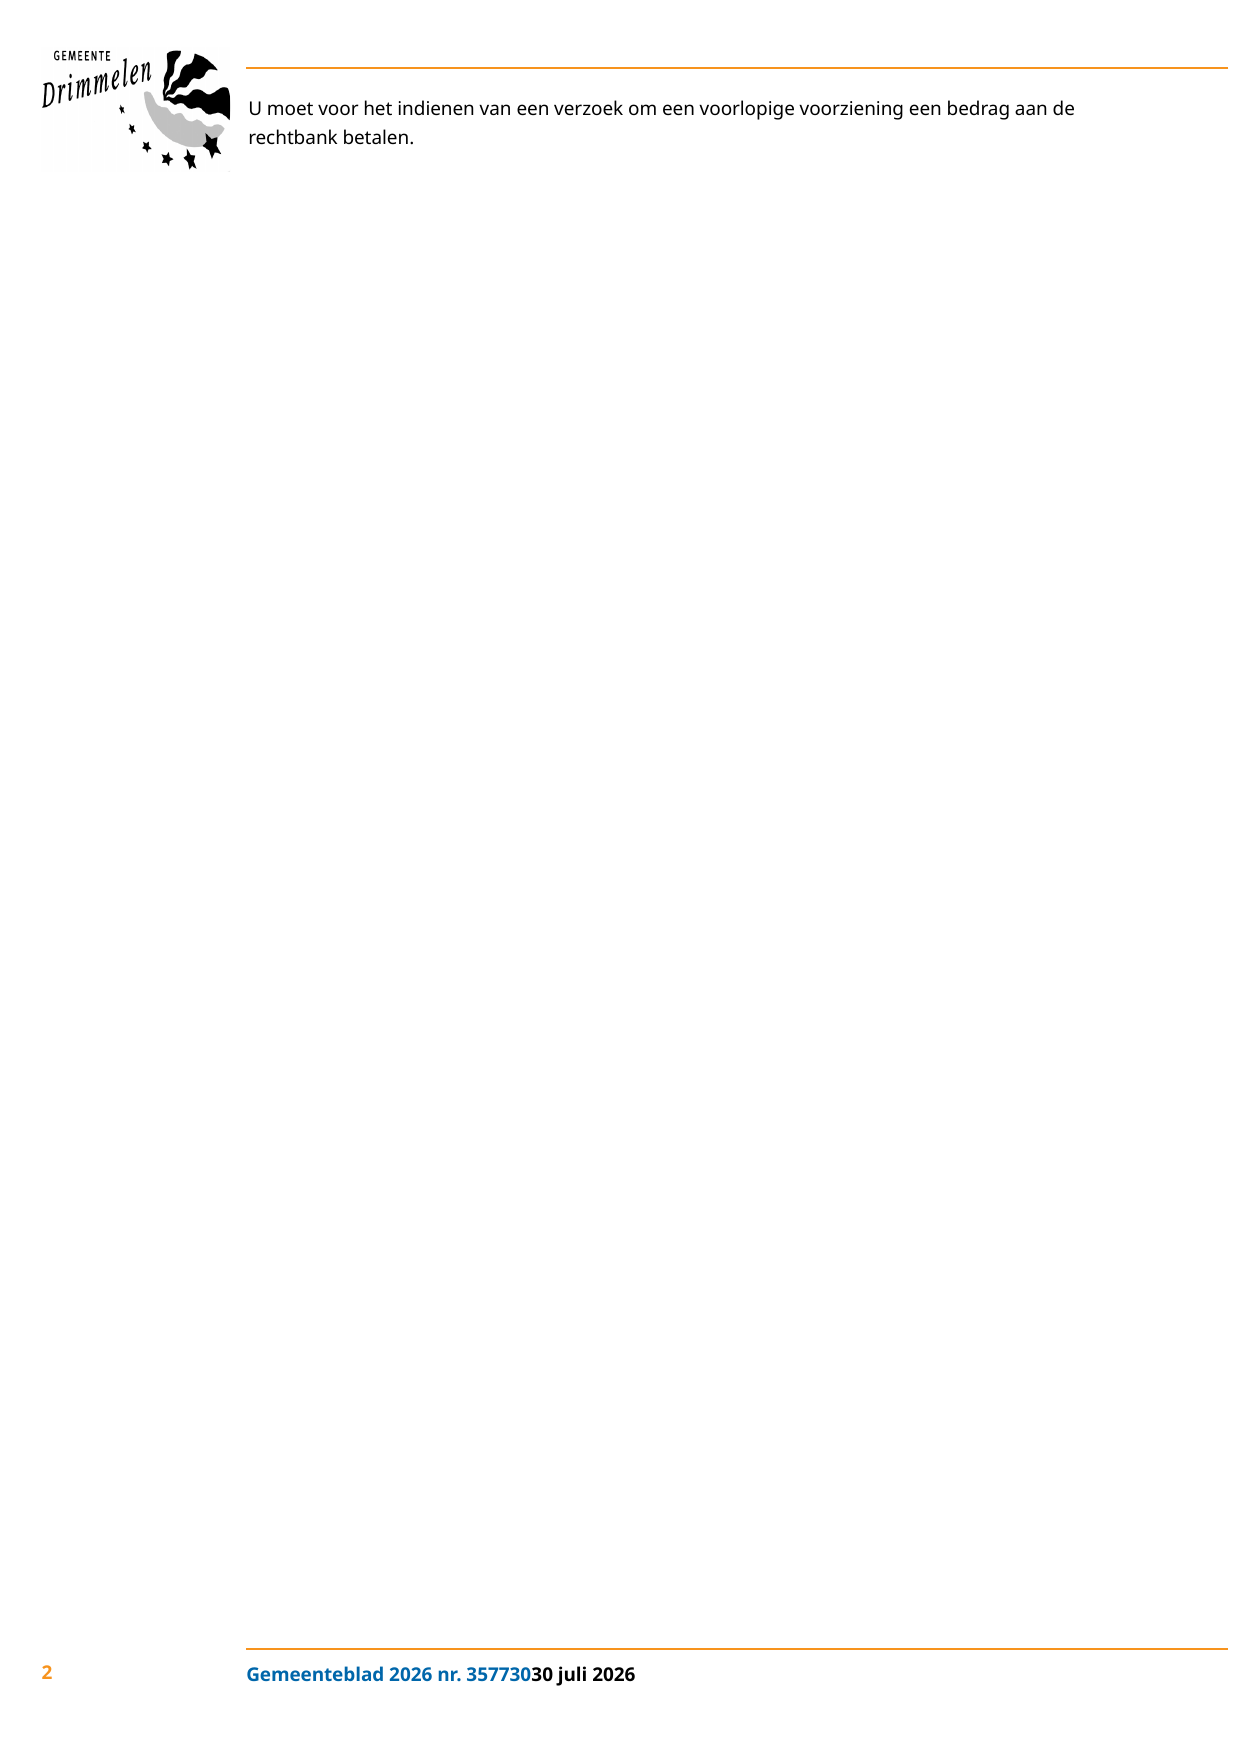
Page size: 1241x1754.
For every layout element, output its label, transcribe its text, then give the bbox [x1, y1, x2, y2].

text U moet voor het indienen van een verzoek om een voorlopige voorziening een bedrag aan de rechtbank betalen. [248, 95, 1152, 150]
picture [41, 47, 231, 172]
